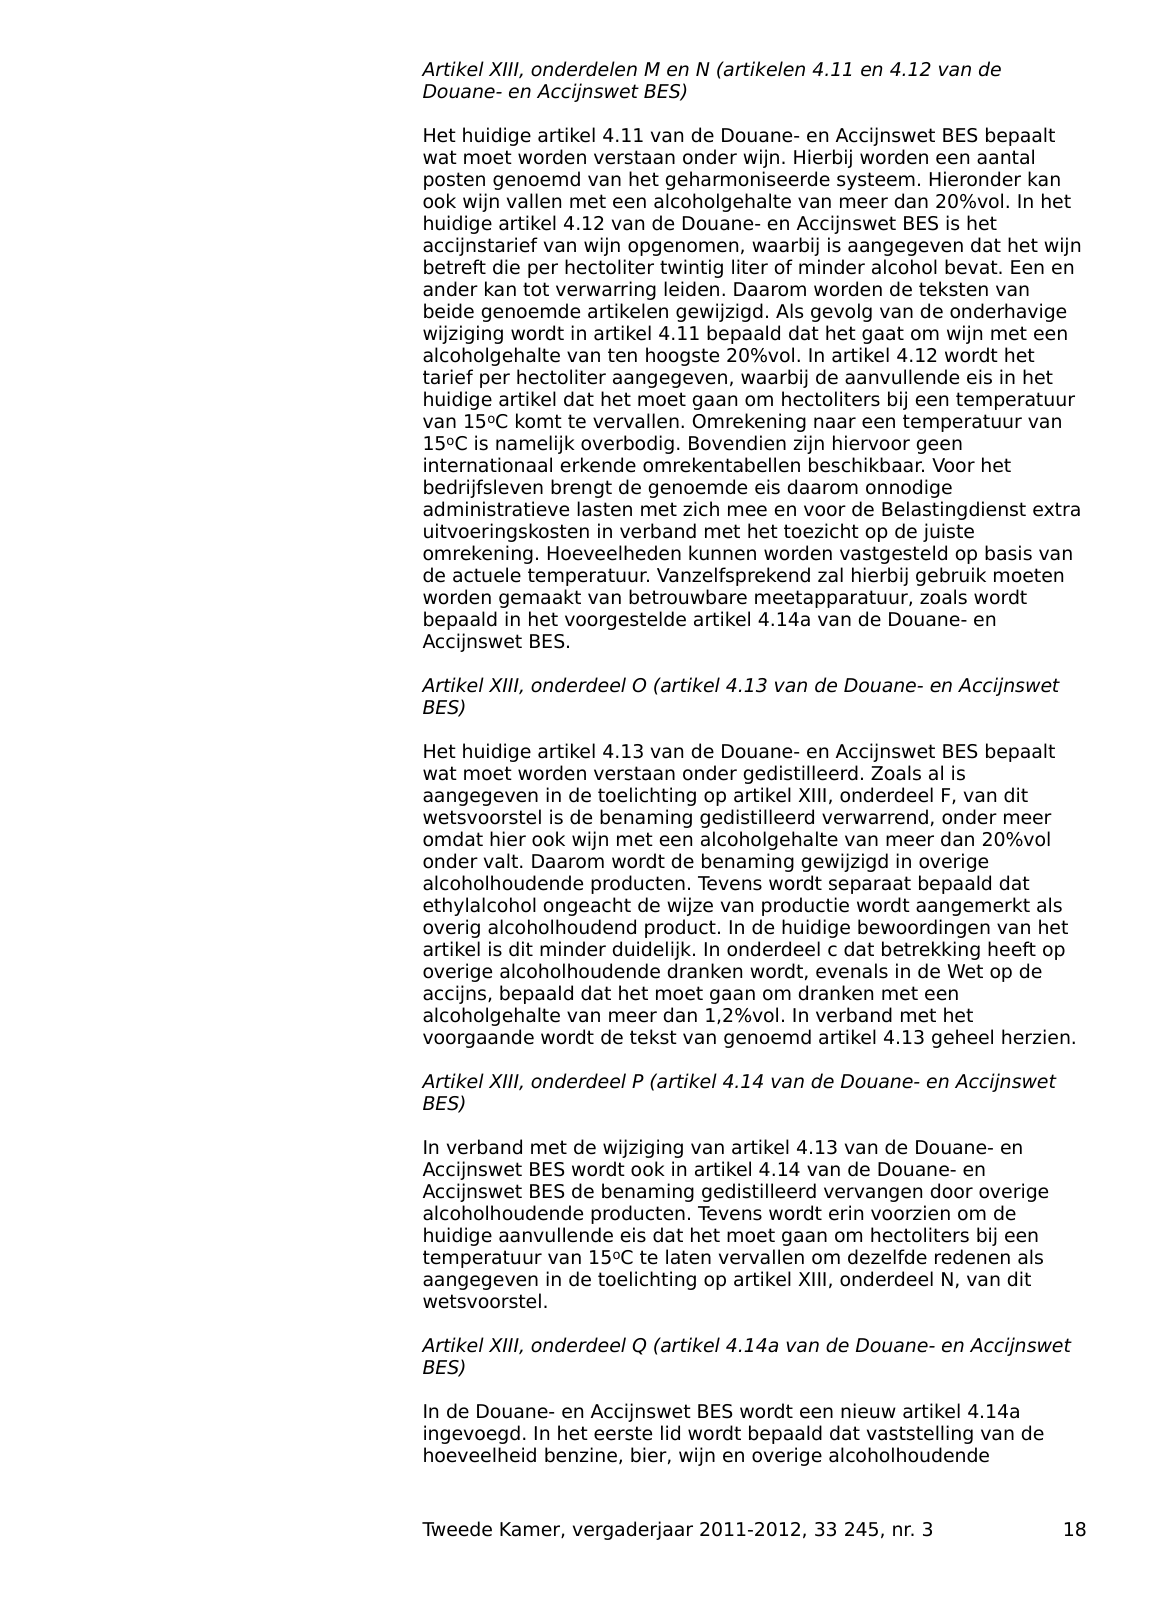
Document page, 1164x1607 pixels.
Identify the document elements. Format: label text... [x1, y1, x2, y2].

subtitle Artikel XIII, onderdeel P (artikel 4.14 van de Douane- en Accijnswet BES) [422, 1071, 1087, 1115]
text In verband met de wijziging van artikel 4.13 van de Douane- en Accijnswet BES wordt ook in artikel 4.14 van de Douane- en Accijnswet BES de benaming gedistilleerd vervangen door overige alcoholhoudende producten. Tevens wordt erin voorzien om de huidige aanvullende eis dat het moet gaan om hectoliters bij een temperatuur van 15oC te laten vervallen om dezelfde redenen als aangegeven in de toelichting op artikel XIII, onderdeel N, van dit wetsvoorstel. [422, 1137, 1087, 1313]
subtitle Artikel XIII, onderdelen M en N (artikelen 4.11 en 4.12 van de Douane- en Accijnswet BES) [422, 59, 1087, 103]
subtitle Artikel XIII, onderdeel O (artikel 4.13 van de Douane- en Accijnswet BES) [422, 675, 1087, 719]
text Het huidige artikel 4.13 van de Douane- en Accijnswet BES bepaalt wat moet worden verstaan onder gedistilleerd. Zoals al is aangegeven in de toelichting op artikel XIII, onderdeel F, van dit wetsvoorstel is de benaming gedistilleerd verwarrend, onder meer omdat hier ook wijn met een alcoholgehalte van meer dan 20%vol onder valt. Daarom wordt de benaming gewijzigd in overige alcoholhoudende producten. Tevens wordt separaat bepaald dat ethylalcohol ongeacht de wijze van productie wordt aangemerkt als overig alcoholhoudend product. In de huidige bewoordingen van het artikel is dit minder duidelijk. In onderdeel c dat betrekking heeft op overige alcoholhoudende dranken wordt, evenals in de Wet op de accijns, bepaald dat het moet gaan om dranken met een alcoholgehalte van meer dan 1,2%vol. In verband met het voorgaande wordt de tekst van genoemd artikel 4.13 geheel herzien. [422, 741, 1087, 1049]
text Het huidige artikel 4.11 van de Douane- en Accijnswet BES bepaalt wat moet worden verstaan onder wijn. Hierbij worden een aantal posten genoemd van het geharmoniseerde systeem. Hieronder kan ook wijn vallen met een alcoholgehalte van meer dan 20%vol. In het huidige artikel 4.12 van de Douane- en Accijnswet BES is het accijnstarief van wijn opgenomen, waarbij is aangegeven dat het wijn betreft die per hectoliter twintig liter of minder alcohol bevat. Een en ander kan tot verwarring leiden. Daarom worden de teksten van beide genoemde artikelen gewijzigd. Als gevolg van de onderhavige wijziging wordt in artikel 4.11 bepaald dat het gaat om wijn met een alcoholgehalte van ten hoogste 20%vol. In artikel 4.12 wordt het tarief per hectoliter aangegeven, waarbij de aanvullende eis in het huidige artikel dat het moet gaan om hectoliters bij een temperatuur van 15oC komt te vervallen. Omrekening naar een temperatuur van 15oC is namelijk overbodig. Bovendien zijn hiervoor geen internationaal erkende omrekentabellen beschikbaar. Voor het bedrijfsleven brengt de genoemde eis daarom onnodige administratieve lasten met zich mee en voor de Belastingdienst extra uitvoeringskosten in verband met het toezicht op de juiste omrekening. Hoeveelheden kunnen worden vastgesteld op basis van de actuele temperatuur. Vanzelfsprekend zal hierbij gebruik moeten worden gemaakt van betrouwbare meetapparatuur, zoals wordt bepaald in het voorgestelde artikel 4.14a van de Douane- en Accijnswet BES. [422, 125, 1087, 653]
text In de Douane- en Accijnswet BES wordt een nieuw artikel 4.14a ingevoegd. In het eerste lid wordt bepaald dat vaststelling van de hoeveelheid benzine, bier, wijn en overige alcoholhoudende [422, 1401, 1087, 1467]
subtitle Artikel XIII, onderdeel Q (artikel 4.14a van de Douane- en Accijnswet BES) [422, 1335, 1087, 1379]
